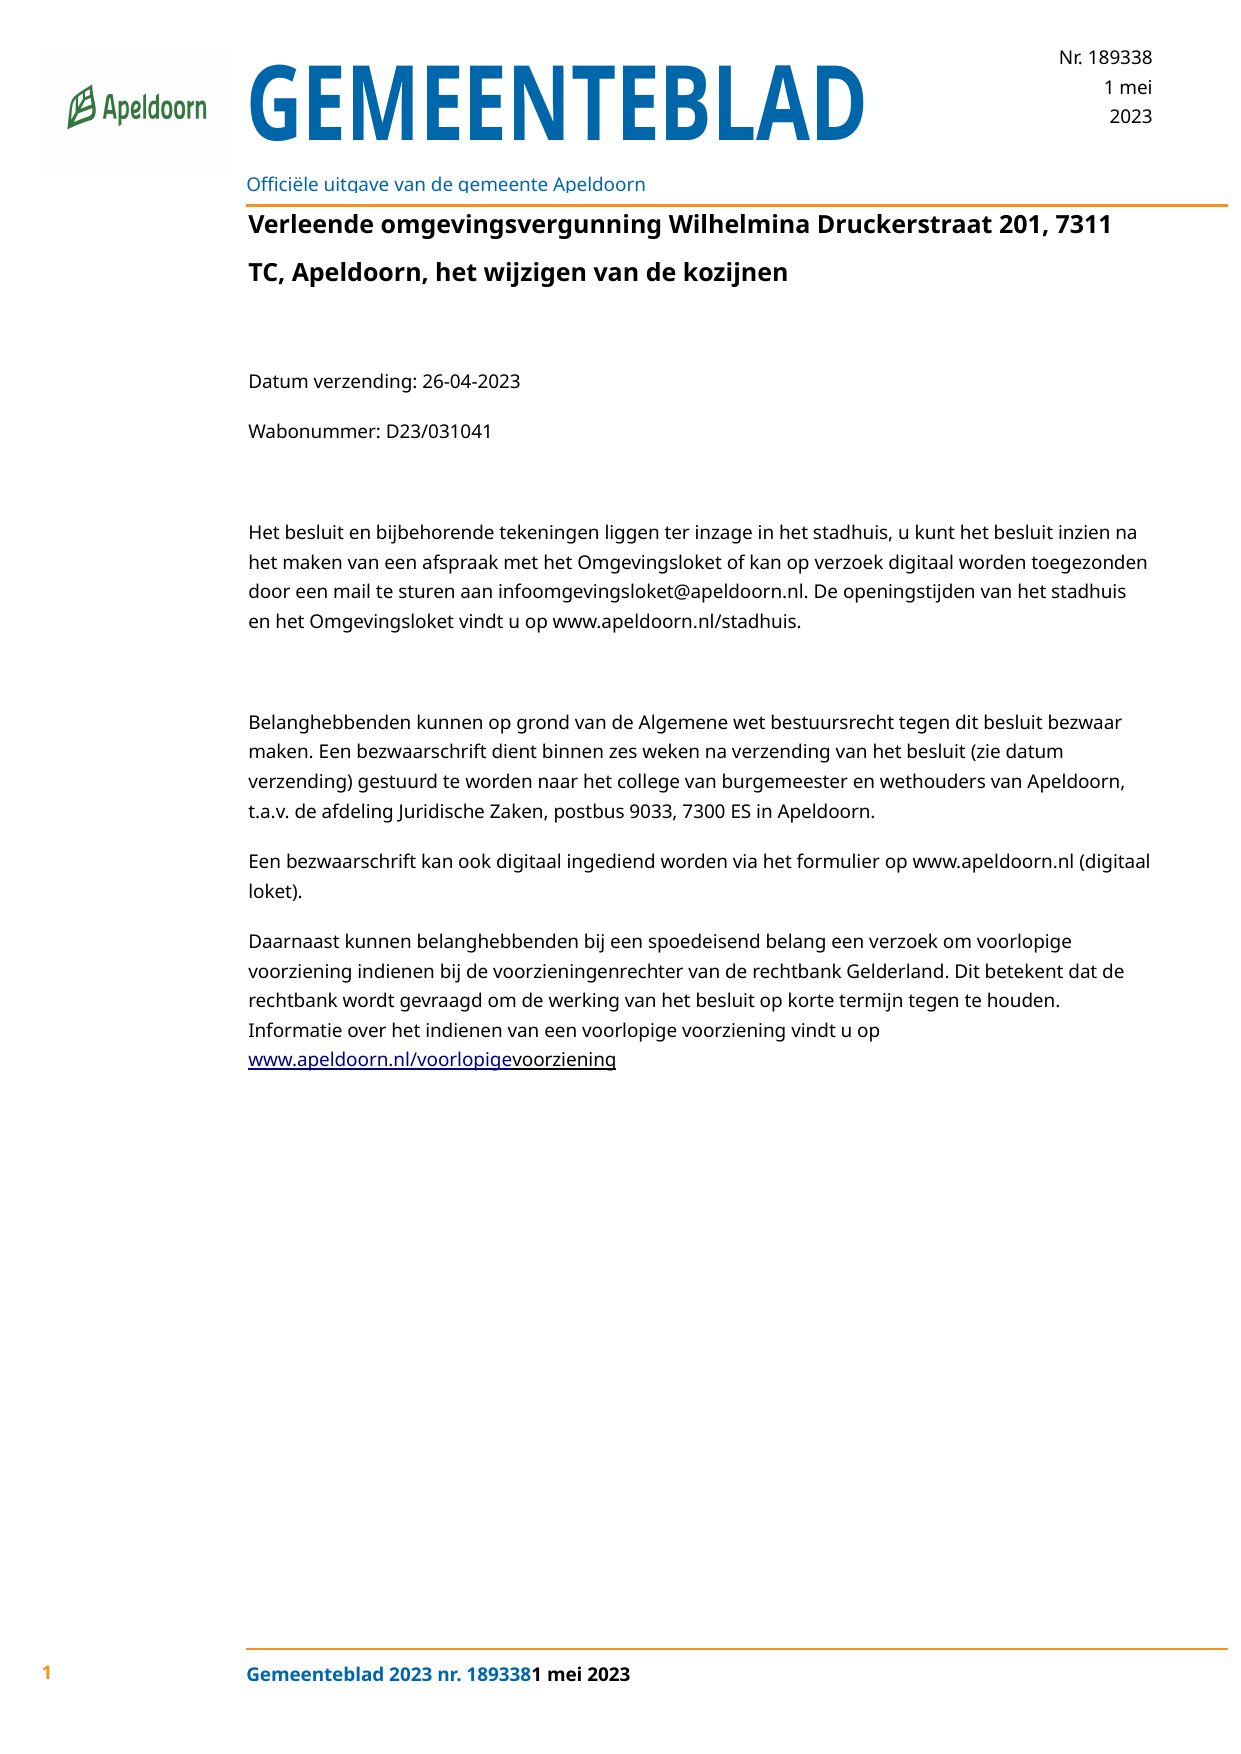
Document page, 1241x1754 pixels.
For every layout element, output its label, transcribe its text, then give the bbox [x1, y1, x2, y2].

text Datum verzending: 26-04-2023 [248, 368, 1152, 394]
text Het besluit en bijbehorende tekeningen liggen ter inzage in het stadhuis, u kunt het besluit inzien na het maken van een afspraak met het Omgevingsloket of kan op verzoek digitaal worden toegezonden door een mail te sturen aan infoomgevingsloket@apeldoorn.nl. De openingstijden van het stadhuis en het Omgevingsloket vindt u op www.apeldoorn.nl/stadhuis. [248, 519, 1152, 634]
text Daarnaast kunnen belanghebbenden bij een spoedeisend belang een verzoek om voorlopige voorziening indienen bij de voorzieningenrechter van de rechtbank Gelderland. Dit betekent dat de rechtbank wordt gevraagd om de werking van het besluit op korte termijn tegen te houden. Informatie over het indienen van een voorlopige voorziening vindt u op www.apeldoorn.nl/voorlopigevoorziening [248, 928, 1152, 1072]
text Een bezwaarschrift kan ook digitaal ingediend worden via het formulier op www.apeldoorn.nl (digitaal loket). [248, 848, 1152, 904]
picture [41, 47, 231, 172]
text Verleende omgevingsvergunning Wilhelmina Druckerstraat 201, 7311 TC, Apeldoorn, het wijzigen van de kozijnen [248, 207, 1152, 288]
text Belanghebbenden kunnen op grond van de Algemene wet bestuursrecht tegen dit besluit bezwaar maken. Een bezwaarschrift dient binnen zes weken na verzending van het besluit (zie datum verzending) gestuurd te worden naar het college van burgemeester en wethouders van Apeldoorn, t.a.v. de afdeling Juridische Zaken, postbus 9033, 7300 ES in Apeldoorn. [248, 709, 1152, 824]
text Wabonummer: D23/031041 [248, 419, 1152, 444]
